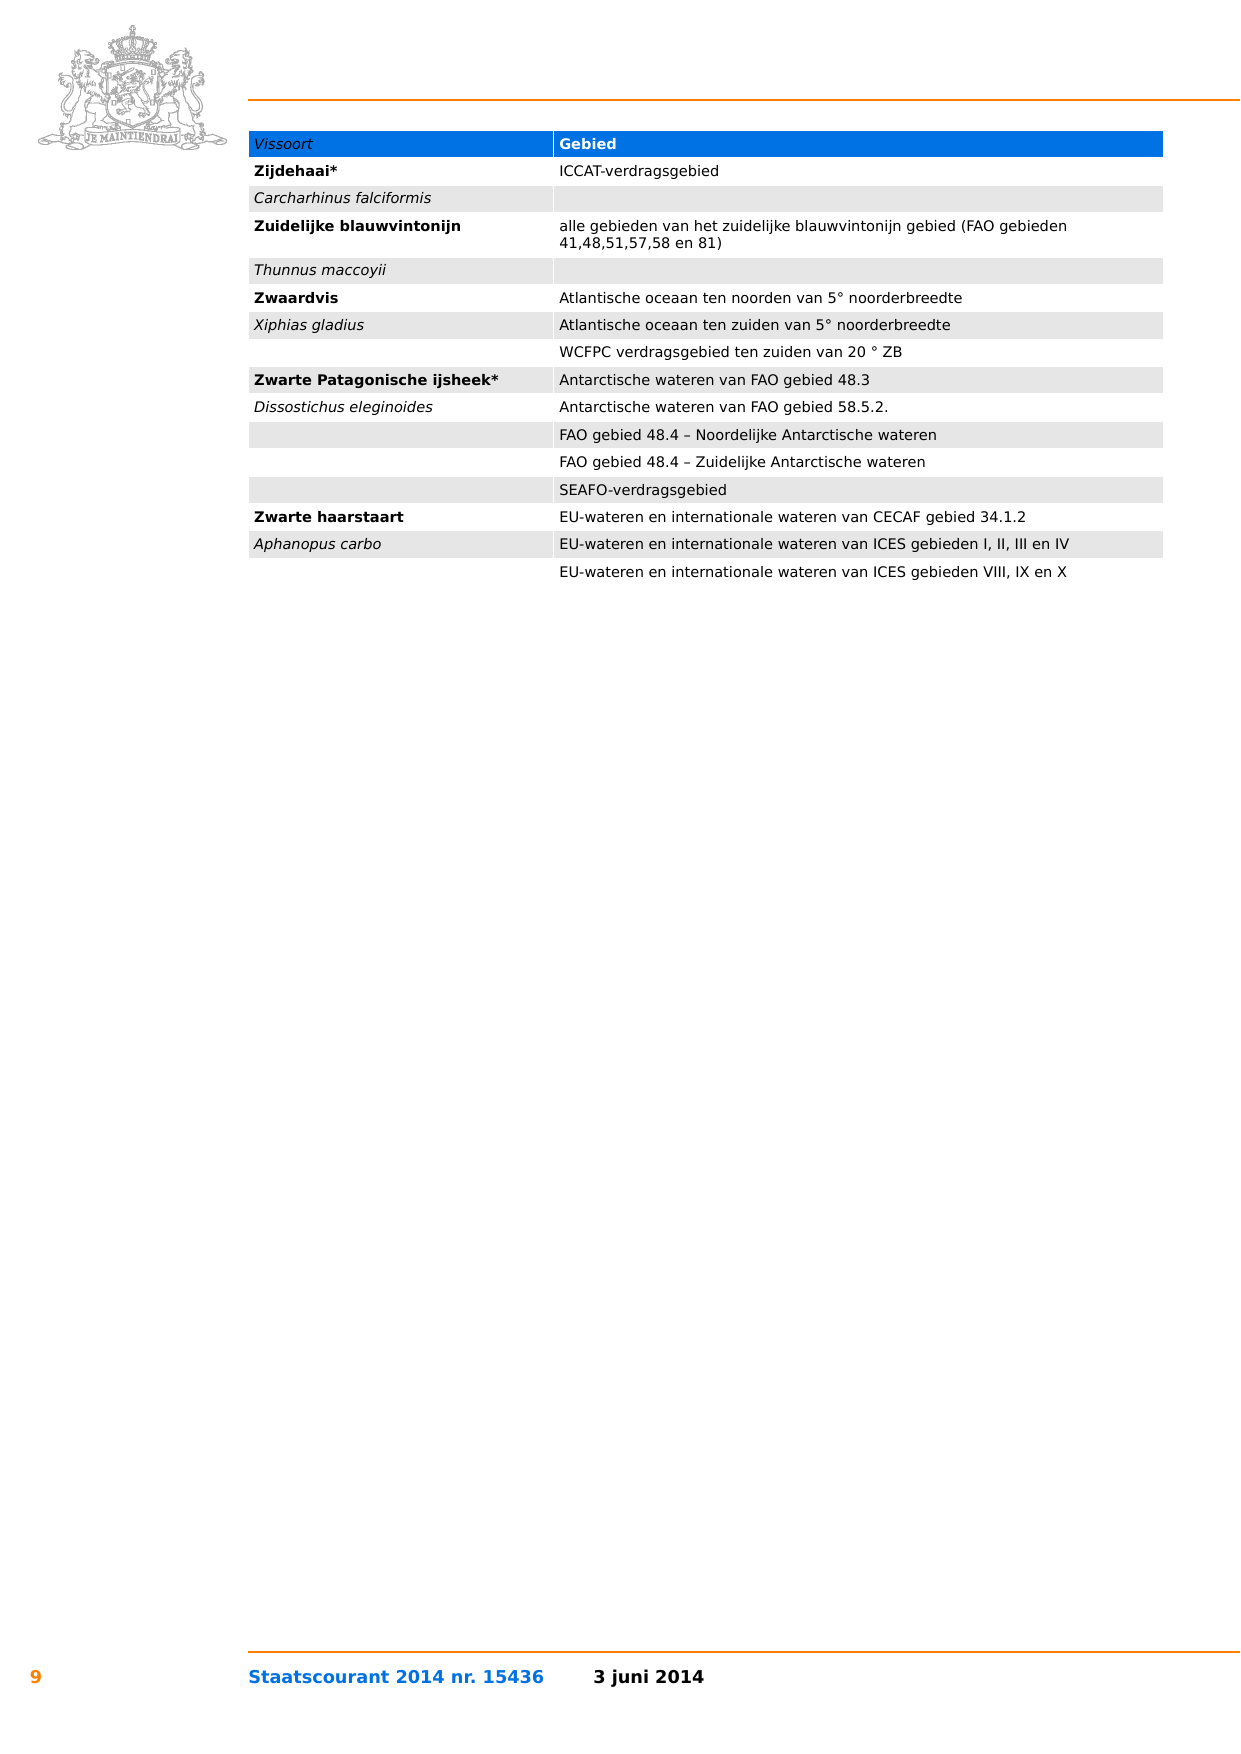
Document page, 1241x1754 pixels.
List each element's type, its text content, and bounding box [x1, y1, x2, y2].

table_cell Zwarte haarstaart [249, 504, 553, 530]
table_cell WCFPC verdragsgebied ten zuiden van 20 ° ZB [554, 340, 1163, 366]
table_cell EU-wateren en internationale wateren van ICES gebieden I, II, III en IV [554, 531, 1163, 558]
table_cell Antarctische wateren van FAO gebied 48.3 [554, 367, 1163, 393]
table_cell Thunnus maccoyii [249, 258, 553, 284]
table_cell Zwarte Patagonische ijsheek* [249, 367, 553, 393]
table_cell [554, 258, 1163, 284]
table_cell [249, 477, 553, 503]
table_cell ICCAT-verdragsgebied [554, 158, 1163, 185]
table_cell FAO gebied 48.4 – Zuidelijke Antarctische wateren [554, 449, 1163, 476]
table_cell Zijdehaai* [249, 158, 553, 185]
table_cell Atlantische oceaan ten zuiden van 5° noorderbreedte [554, 312, 1163, 339]
table_cell [249, 340, 553, 366]
table_cell Carcharhinus falciformis [249, 186, 553, 212]
table_cell EU-wateren en internationale wateren van ICES gebieden VIII, IX en X [554, 559, 1163, 585]
table_cell SEAFO-verdragsgebied [554, 477, 1163, 503]
table_header Gebied [554, 131, 1163, 157]
table_cell Atlantische oceaan ten noorden van 5° noorderbreedte [554, 285, 1163, 311]
table_cell alle gebieden van het zuidelijke blauwvintonijn gebied (FAO gebieden 41,48,51,57,58 en 81) [554, 213, 1163, 256]
picture [38, 25, 227, 150]
table_cell [554, 186, 1163, 212]
table_cell [249, 449, 553, 476]
table_cell Xiphias gladius [249, 312, 553, 339]
table_cell Dissostichus eleginoides [249, 395, 553, 421]
table_cell Aphanopus carbo [249, 531, 553, 558]
table_cell [249, 422, 553, 448]
table_header Vissoort [249, 131, 553, 157]
table_cell [249, 559, 553, 585]
table_cell Antarctische wateren van FAO gebied 58.5.2. [554, 395, 1163, 421]
table_cell Zwaardvis [249, 285, 553, 311]
table_cell EU-wateren en internationale wateren van CECAF gebied 34.1.2 [554, 504, 1163, 530]
table_cell FAO gebied 48.4 – Noordelijke Antarctische wateren [554, 422, 1163, 448]
table_cell Zuidelijke blauwvintonijn [249, 213, 553, 256]
